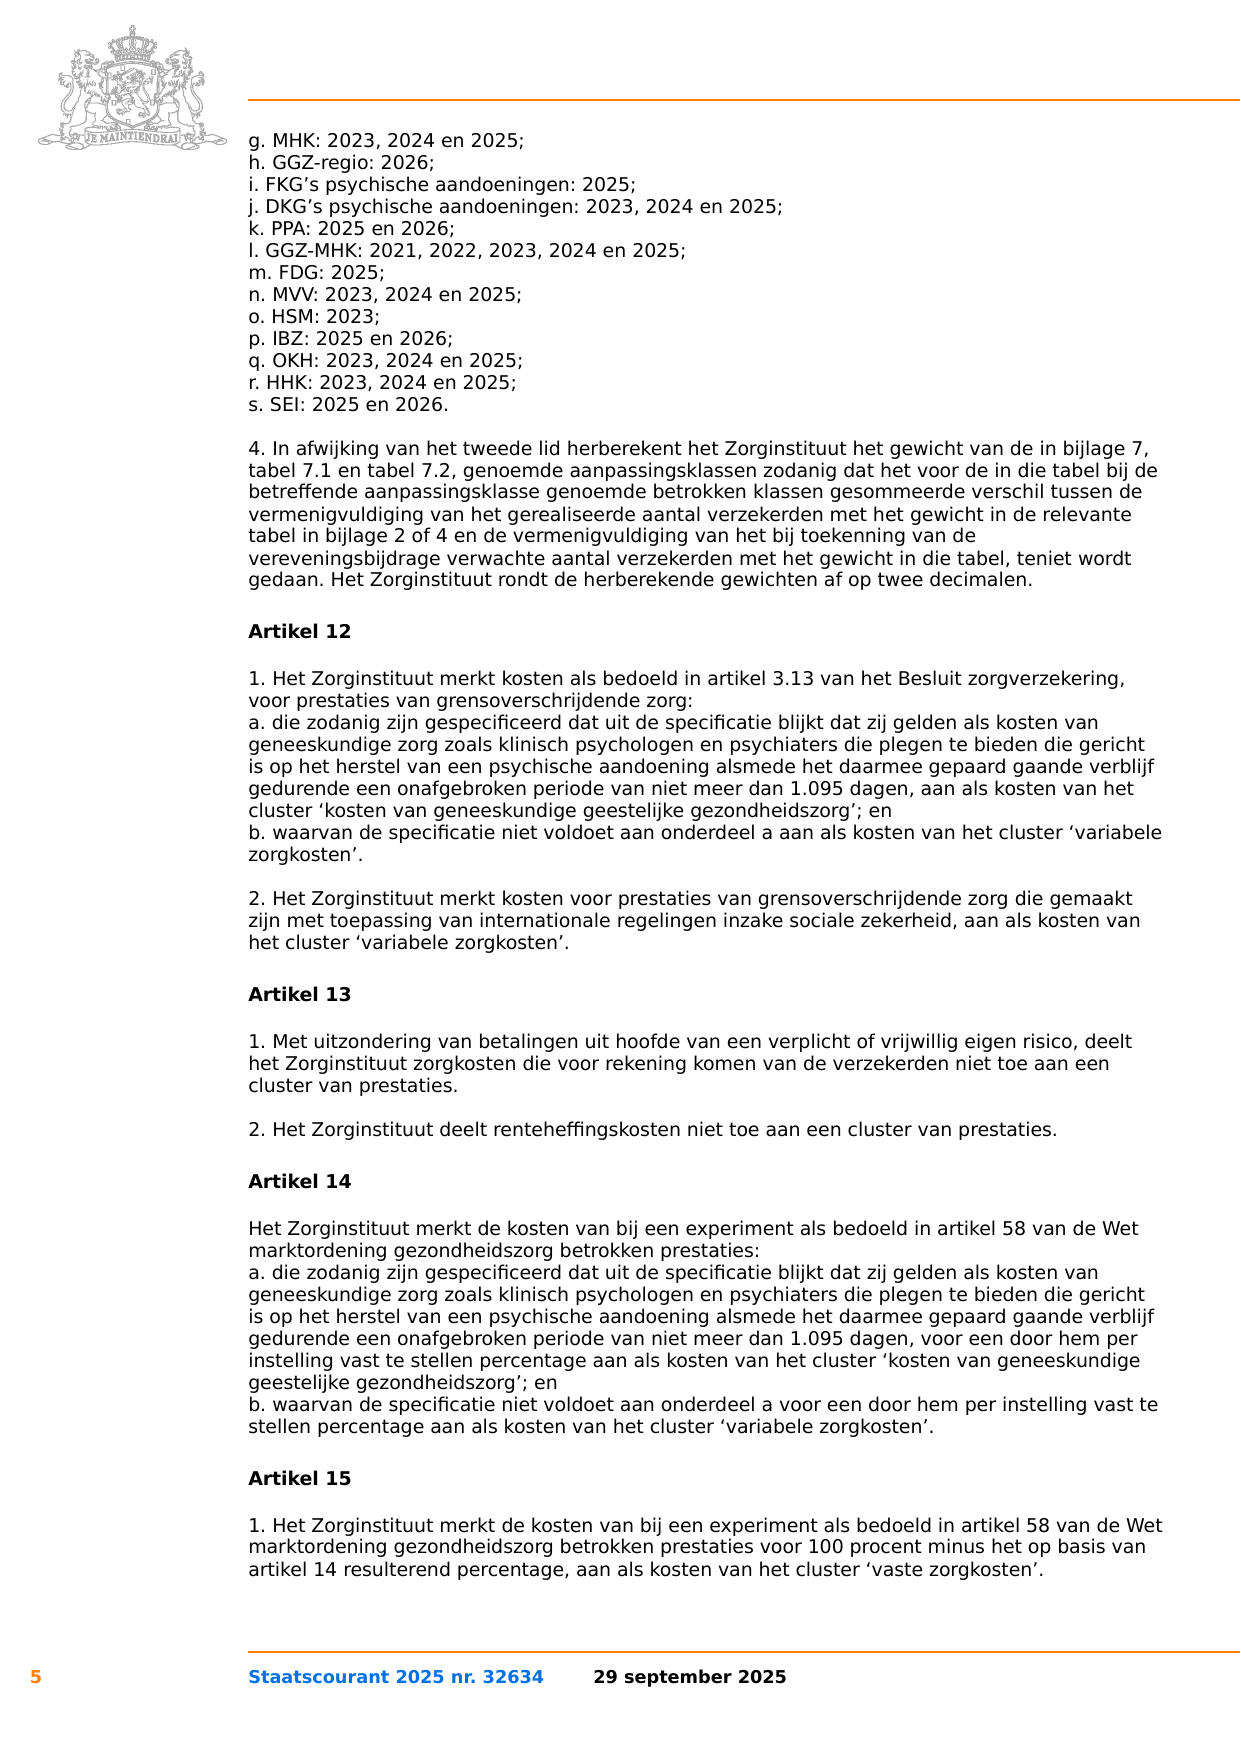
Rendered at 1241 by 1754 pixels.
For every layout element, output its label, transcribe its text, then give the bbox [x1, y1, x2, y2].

text 1. Met uitzondering van betalingen uit hoofde van een verplicht of vrijwillig eigen risico, deelt het Zorginstituut zorgkosten die voor rekening komen van de verzekerden niet toe aan een cluster van prestaties. [248, 1031, 1163, 1097]
text 4. In afwijking van het tweede lid herberekent het Zorginstituut het gewicht van de in bijlage 7, tabel 7.1 en tabel 7.2, genoemde aanpassingsklassen zodanig dat het voor de in die tabel bij de betreffende aanpassingsklasse genoemde betrokken klassen gesommeerde verschil tussen de vermenigvuldiging van het gerealiseerde aantal verzekerden met het gewicht in de relevante tabel in bijlage 2 of 4 en de vermenigvuldiging van het bij toekenning van de vereveningsbijdrage verwachte aantal verzekerden met het gewicht in die tabel, teniet wordt gedaan. Het Zorginstituut rondt de herberekende gewichten af op twee decimalen. [248, 437, 1163, 591]
text Het Zorginstituut merkt de kosten van bij een experiment als bedoeld in artikel 58 van de Wet marktordening gezondheidszorg betrokken prestaties: [248, 1218, 1163, 1262]
text g. MHK: 2023, 2024 en 2025; [248, 130, 1163, 152]
text l. GGZ-MHK: 2021, 2022, 2023, 2024 en 2025; [248, 240, 1163, 262]
text b. waarvan de specificatie niet voldoet aan onderdeel a aan als kosten van het cluster ‘variabele zorgkosten’. [248, 822, 1163, 866]
text a. die zodanig zijn gespecificeerd dat uit de specificatie blijkt dat zij gelden als kosten van geneeskundige zorg zoals klinisch psychologen en psychiaters die plegen te bieden die gericht is op het herstel van een psychische aandoening alsmede het daarmee gepaard gaande verblijf gedurende een onafgebroken periode van niet meer dan 1.095 dagen, voor een door hem per instelling vast te stellen percentage aan als kosten van het cluster ‘kosten van geneeskundige geestelijke gezondheidszorg’; en [248, 1262, 1163, 1393]
text q. OKH: 2023, 2024 en 2025; [248, 350, 1163, 372]
subtitle Artikel 12 [248, 621, 1163, 643]
text p. IBZ: 2025 en 2026; [248, 328, 1163, 350]
subtitle Artikel 14 [248, 1171, 1163, 1193]
text o. HSM: 2023; [248, 306, 1163, 328]
text i. FKG’s psychische aandoeningen: 2025; [248, 174, 1163, 196]
text m. FDG: 2025; [248, 262, 1163, 284]
text k. PPA: 2025 en 2026; [248, 218, 1163, 240]
text s. SEI: 2025 en 2026. [248, 394, 1163, 416]
text 1. Het Zorginstituut merkt kosten als bedoeld in artikel 3.13 van het Besluit zorgverzekering, voor prestaties van grensoverschrijdende zorg: [248, 668, 1163, 712]
text h. GGZ-regio: 2026; [248, 152, 1163, 174]
text a. die zodanig zijn gespecificeerd dat uit de specificatie blijkt dat zij gelden als kosten van geneeskundige zorg zoals klinisch psychologen en psychiaters die plegen te bieden die gericht is op het herstel van een psychische aandoening alsmede het daarmee gepaard gaande verblijf gedurende een onafgebroken periode van niet meer dan 1.095 dagen, aan als kosten van het cluster ‘kosten van geneeskundige geestelijke gezondheidszorg’; en [248, 712, 1163, 822]
picture [38, 25, 227, 150]
text 2. Het Zorginstituut deelt renteheffingskosten niet toe aan een cluster van prestaties. [248, 1119, 1163, 1141]
text b. waarvan de specificatie niet voldoet aan onderdeel a voor een door hem per instelling vast te stellen percentage aan als kosten van het cluster ‘variabele zorgkosten’. [248, 1393, 1163, 1437]
text r. HHK: 2023, 2024 en 2025; [248, 372, 1163, 394]
text j. DKG’s psychische aandoeningen: 2023, 2024 en 2025; [248, 196, 1163, 218]
text 1. Het Zorginstituut merkt de kosten van bij een experiment als bedoeld in artikel 58 van de Wet marktordening gezondheidszorg betrokken prestaties voor 100 procent minus het op basis van artikel 14 resulterend percentage, aan als kosten van het cluster ‘vaste zorgkosten’. [248, 1514, 1163, 1580]
text n. MVV: 2023, 2024 en 2025; [248, 284, 1163, 306]
subtitle Artikel 15 [248, 1467, 1163, 1489]
subtitle Artikel 13 [248, 984, 1163, 1006]
text 2. Het Zorginstituut merkt kosten voor prestaties van grensoverschrijdende zorg die gemaakt zijn met toepassing van internationale regelingen inzake sociale zekerheid, aan als kosten van het cluster ‘variabele zorgkosten’. [248, 888, 1163, 954]
